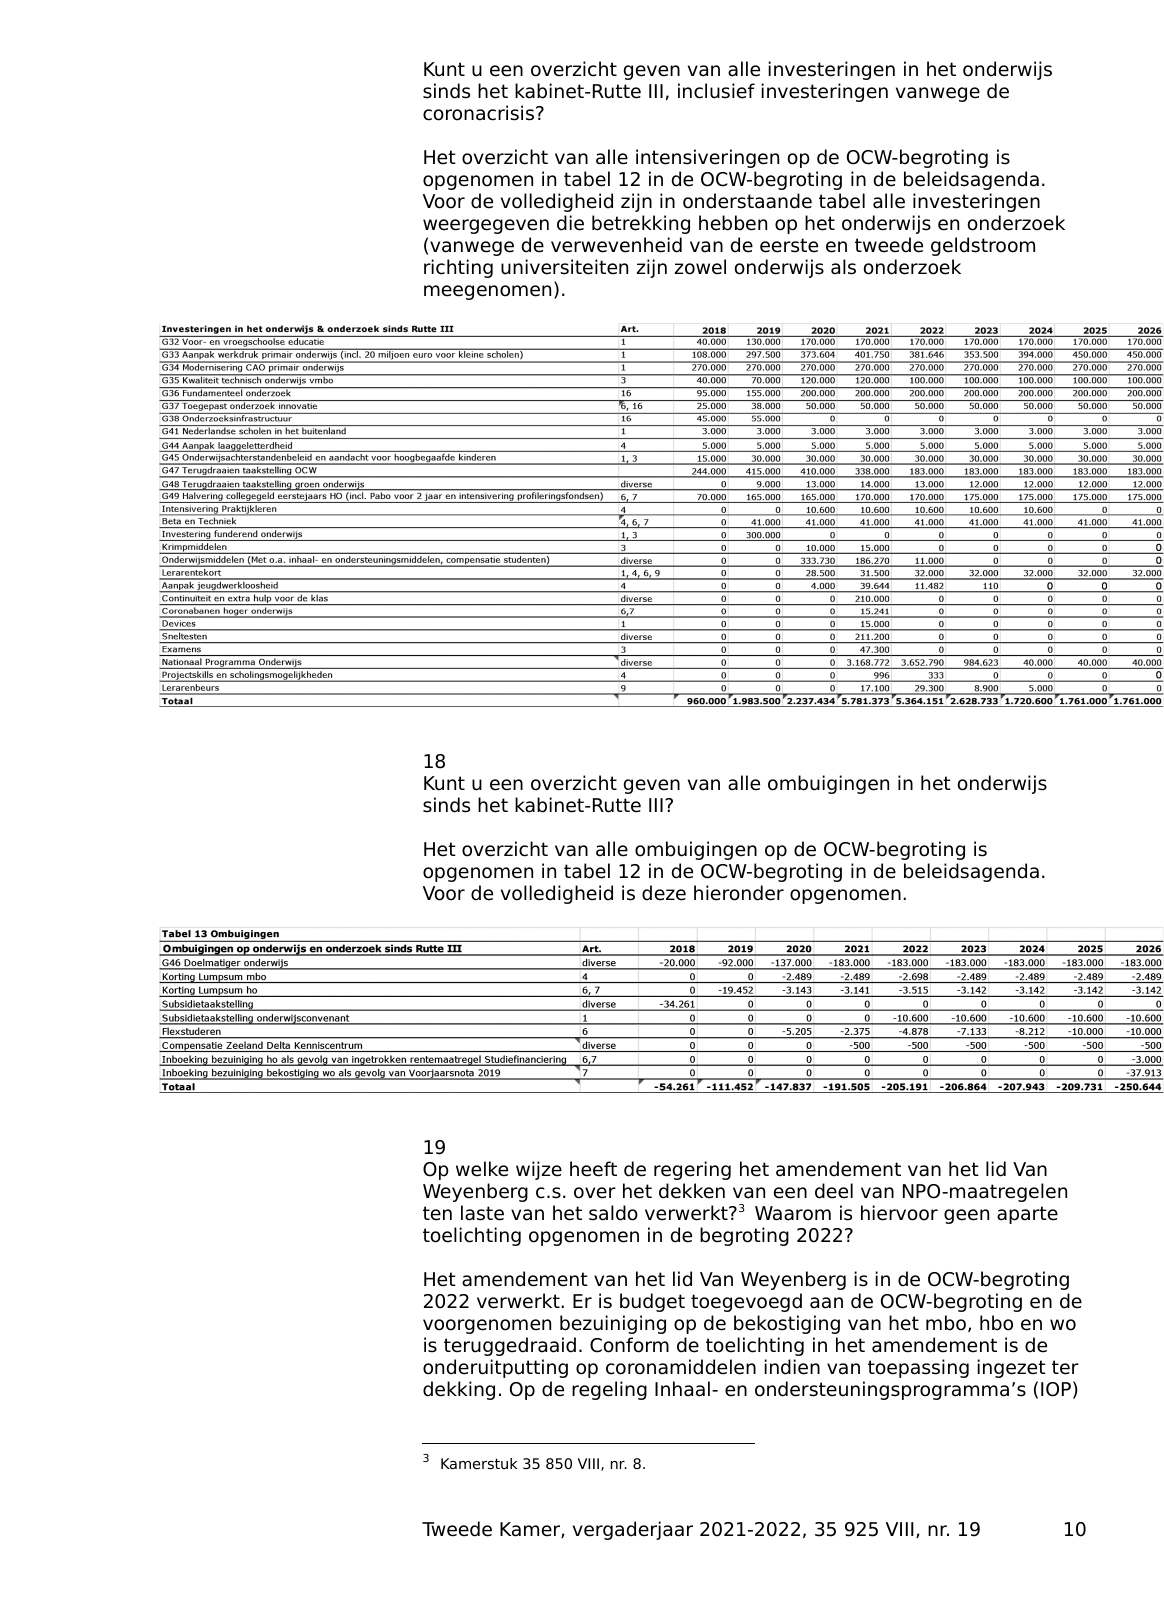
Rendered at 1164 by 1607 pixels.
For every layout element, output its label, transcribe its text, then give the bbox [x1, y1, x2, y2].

text Het overzicht van alle ombuigingen op de OCW-begroting is opgenomen in tabel 12 in de OCW-begroting in de beleidsagenda. Voor de volledigheid is deze hieronder opgenomen. [422, 839, 1087, 905]
picture [159, 927, 1164, 1093]
text 18 [422, 751, 1087, 773]
text Kamerstuk 35 850 VIII, nr. 8. [422, 1452, 1087, 1474]
text 19 [422, 1137, 1087, 1159]
text Op welke wijze heeft de regering het amendement van het lid Van Weyenberg c.s. over het dekken van een deel van NPO-maatregelen ten laste van het saldo verwerkt? Waarom is hiervoor geen aparte toelichting opgenomen in de begroting 2022? [422, 1159, 1087, 1247]
text Kunt u een overzicht geven van alle ombuigingen in het onderwijs sinds het kabinet-Rutte III? [422, 773, 1087, 817]
picture [159, 323, 1164, 707]
text Kunt u een overzicht geven van alle investeringen in het onderwijs sinds het kabinet-Rutte III, inclusief investeringen vanwege de coronacrisis? [422, 59, 1087, 125]
text Het overzicht van alle intensiveringen op de OCW-begroting is opgenomen in tabel 12 in de OCW-begroting in de beleidsagenda. Voor de volledigheid zijn in onderstaande tabel alle investeringen weergegeven die betrekking hebben op het onderwijs en onderzoek (vanwege de verwevenheid van de eerste en tweede geldstroom richting universiteiten zijn zowel onderwijs als onderzoek meegenomen). [422, 147, 1087, 301]
text Het amendement van het lid Van Weyenberg is in de OCW-begroting 2022 verwerkt. Er is budget toegevoegd aan de OCW-begroting en de voorgenomen bezuiniging op de bekostiging van het mbo, hbo en wo is teruggedraaid. Conform de toelichting in het amendement is de onderuitputting op coronamiddelen indien van toepassing ingezet ter dekking. Op de regeling Inhaal- en ondersteuningsprogramma’s (IOP) [422, 1269, 1087, 1401]
